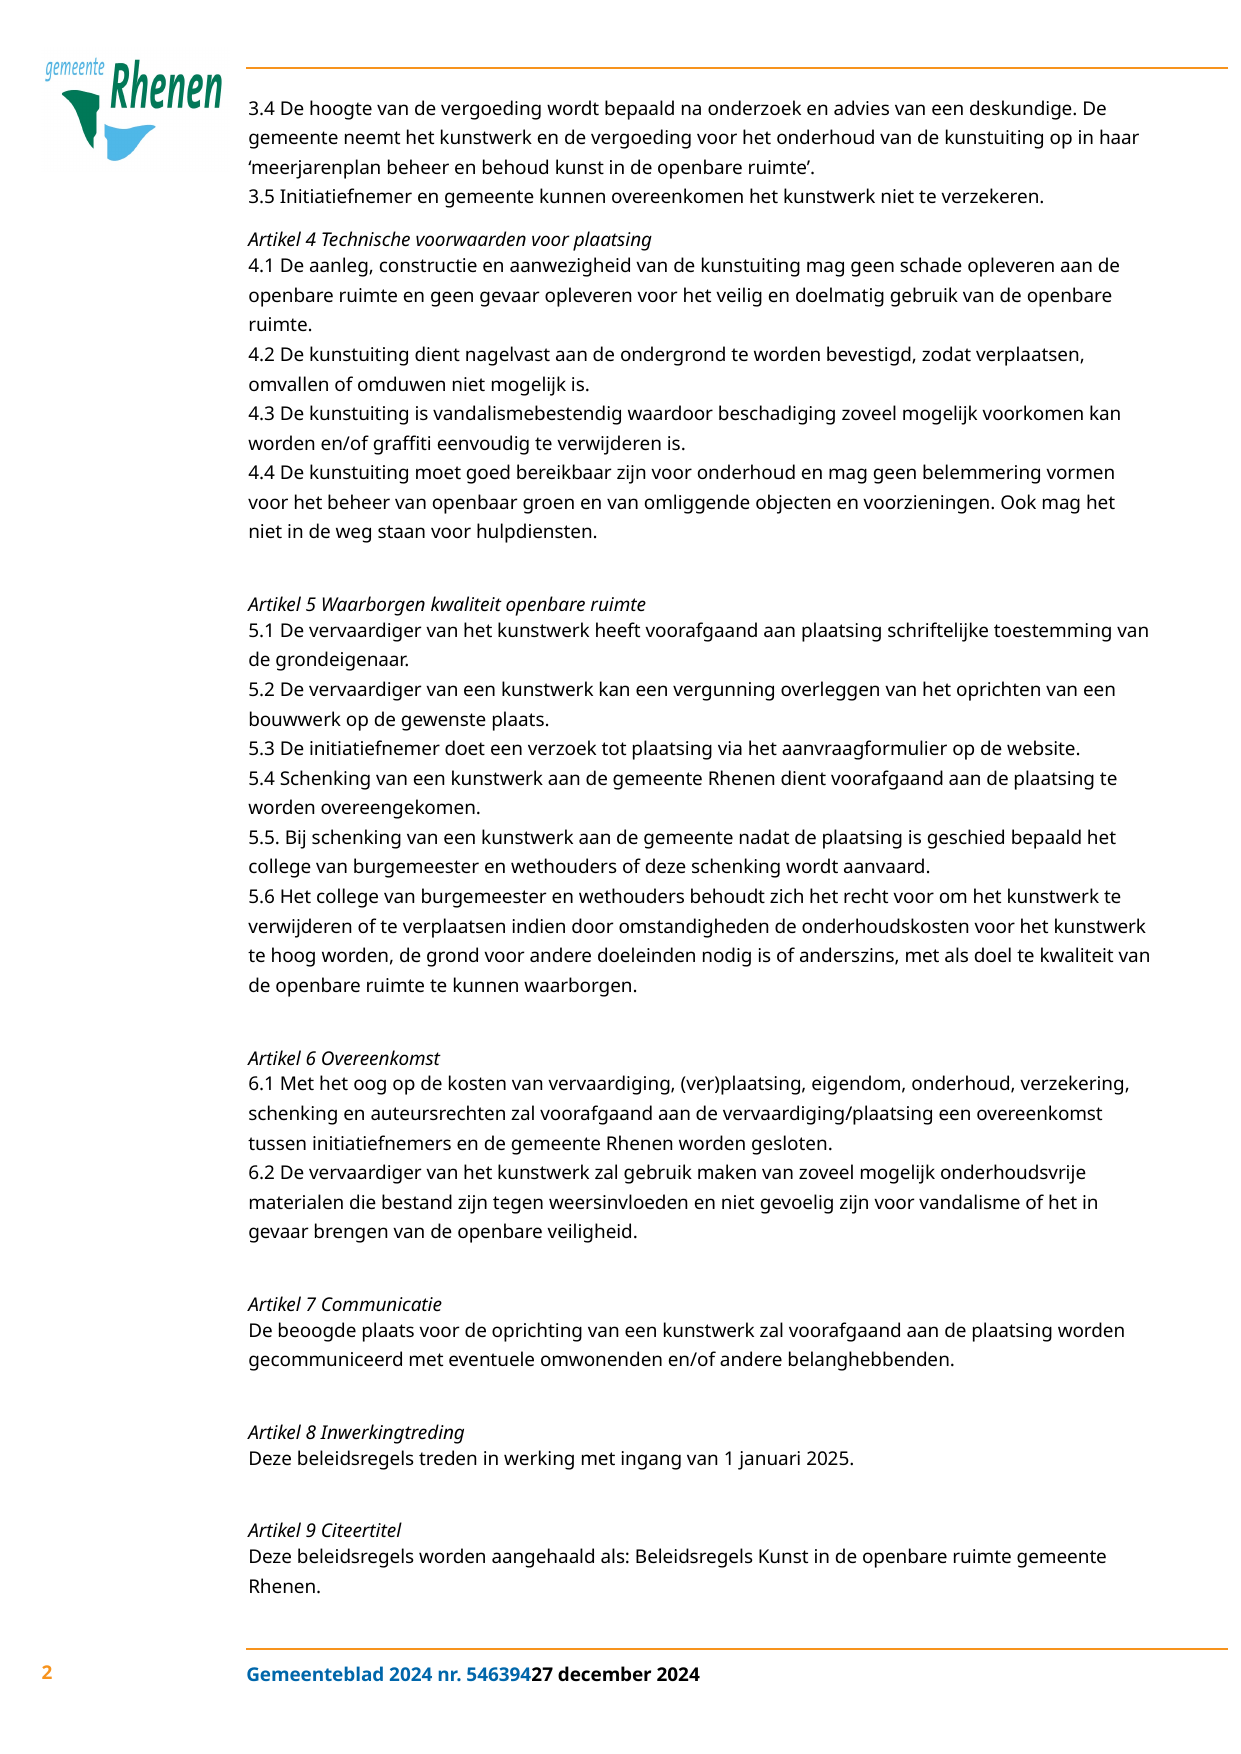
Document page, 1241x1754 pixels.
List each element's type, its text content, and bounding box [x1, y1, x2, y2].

text De beoogde plaats voor de oprichting van een kunstwerk zal voorafgaand aan de plaatsing worden gecommuniceerd met eventuele omwonenden en/of andere belanghebbenden. [248, 1317, 1152, 1372]
text 5.1 De vervaardiger van het kunstwerk heeft voorafgaand aan plaatsing schriftelijke toestemming van de grondeigenaar. [248, 617, 1152, 672]
text Artikel 9 Citeertitel [248, 1518, 1152, 1543]
text 5.3 De initiatiefnemer doet een verzoek tot plaatsing via het aanvraagformulier op de website. [248, 735, 1152, 761]
text Artikel 6 Overeenkomst [248, 1045, 1152, 1071]
text 4.4 De kunstuiting moet goed bereikbaar zijn voor onderhoud en mag geen belemmering vormen voor het beheer van openbaar groen en van omliggende objecten en voorzieningen. Ook mag het niet in de weg staan voor hulpdiensten. [248, 459, 1152, 544]
text 3.4 De hoogte van de vergoeding wordt bepaald na onderzoek en advies van een deskundige. De gemeente neemt het kunstwerk en de vergoeding voor het onderhoud van de kunstuiting op in haar ‘meerjarenplan beheer en behoud kunst in de openbare ruimte’. [248, 95, 1152, 180]
text 6.2 De vervaardiger van het kunstwerk zal gebruik maken van zoveel mogelijk onderhoudsvrije materialen die bestand zijn tegen weersinvloeden en niet gevoelig zijn voor vandalisme of het in gevaar brengen van de openbare veiligheid. [248, 1159, 1152, 1244]
text Deze beleidsregels worden aangehaald als: Beleidsregels Kunst in de openbare ruimte gemeente Rhenen. [248, 1543, 1152, 1599]
text Artikel 7 Communicatie [248, 1291, 1152, 1317]
text Artikel 4 Technische voorwaarden voor plaatsing [248, 227, 1152, 252]
text 5.6 Het college van burgemeester en wethouders behoudt zich het recht voor om het kunstwerk te verwijderen of te verplaatsen indien door omstandigheden de onderhoudskosten voor het kunstwerk te hoog worden, de grond voor andere doeleinden nodig is of anderszins, met als doel te kwaliteit van de openbare ruimte te kunnen waarborgen. [248, 883, 1152, 998]
picture [41, 47, 231, 172]
text 5.2 De vervaardiger van een kunstwerk kan een vergunning overleggen van het oprichten van een bouwwerk op de gewenste plaats. [248, 676, 1152, 732]
text 5.5. Bij schenking van een kunstwerk aan de gemeente nadat de plaatsing is geschied bepaald het college van burgemeester en wethouders of deze schenking wordt aanvaard. [248, 824, 1152, 879]
text 3.5 Initiatiefnemer en gemeente kunnen overeenkomen het kunstwerk niet te verzekeren. [248, 183, 1152, 209]
text Artikel 5 Waarborgen kwaliteit openbare ruimte [248, 591, 1152, 617]
text 6.1 Met het oog op de kosten van vervaardiging, (ver)plaatsing, eigendom, onderhoud, verzekering, schenking en auteursrechten zal voorafgaand aan de vervaardiging/plaatsing een overeenkomst tussen initiatiefnemers en de gemeente Rhenen worden gesloten. [248, 1071, 1152, 1155]
text 4.3 De kunstuiting is vandalismebestendig waardoor beschadiging zoveel mogelijk voorkomen kan worden en/of graffiti eenvoudig te verwijderen is. [248, 400, 1152, 456]
text 4.2 De kunstuiting dient nagelvast aan de ondergrond te worden bevestigd, zodat verplaatsen, omvallen of omduwen niet mogelijk is. [248, 341, 1152, 396]
text 4.1 De aanleg, constructie en aanwezigheid van de kunstuiting mag geen schade opleveren aan de openbare ruimte en geen gevaar opleveren voor het veilig en doelmatig gebruik van de openbare ruimte. [248, 252, 1152, 337]
text 5.4 Schenking van een kunstwerk aan de gemeente Rhenen dient voorafgaand aan de plaatsing te worden overeengekomen. [248, 765, 1152, 820]
text Artikel 8 Inwerkingtreding [248, 1419, 1152, 1445]
text Deze beleidsregels treden in werking met ingang van 1 januari 2025. [248, 1445, 1152, 1471]
